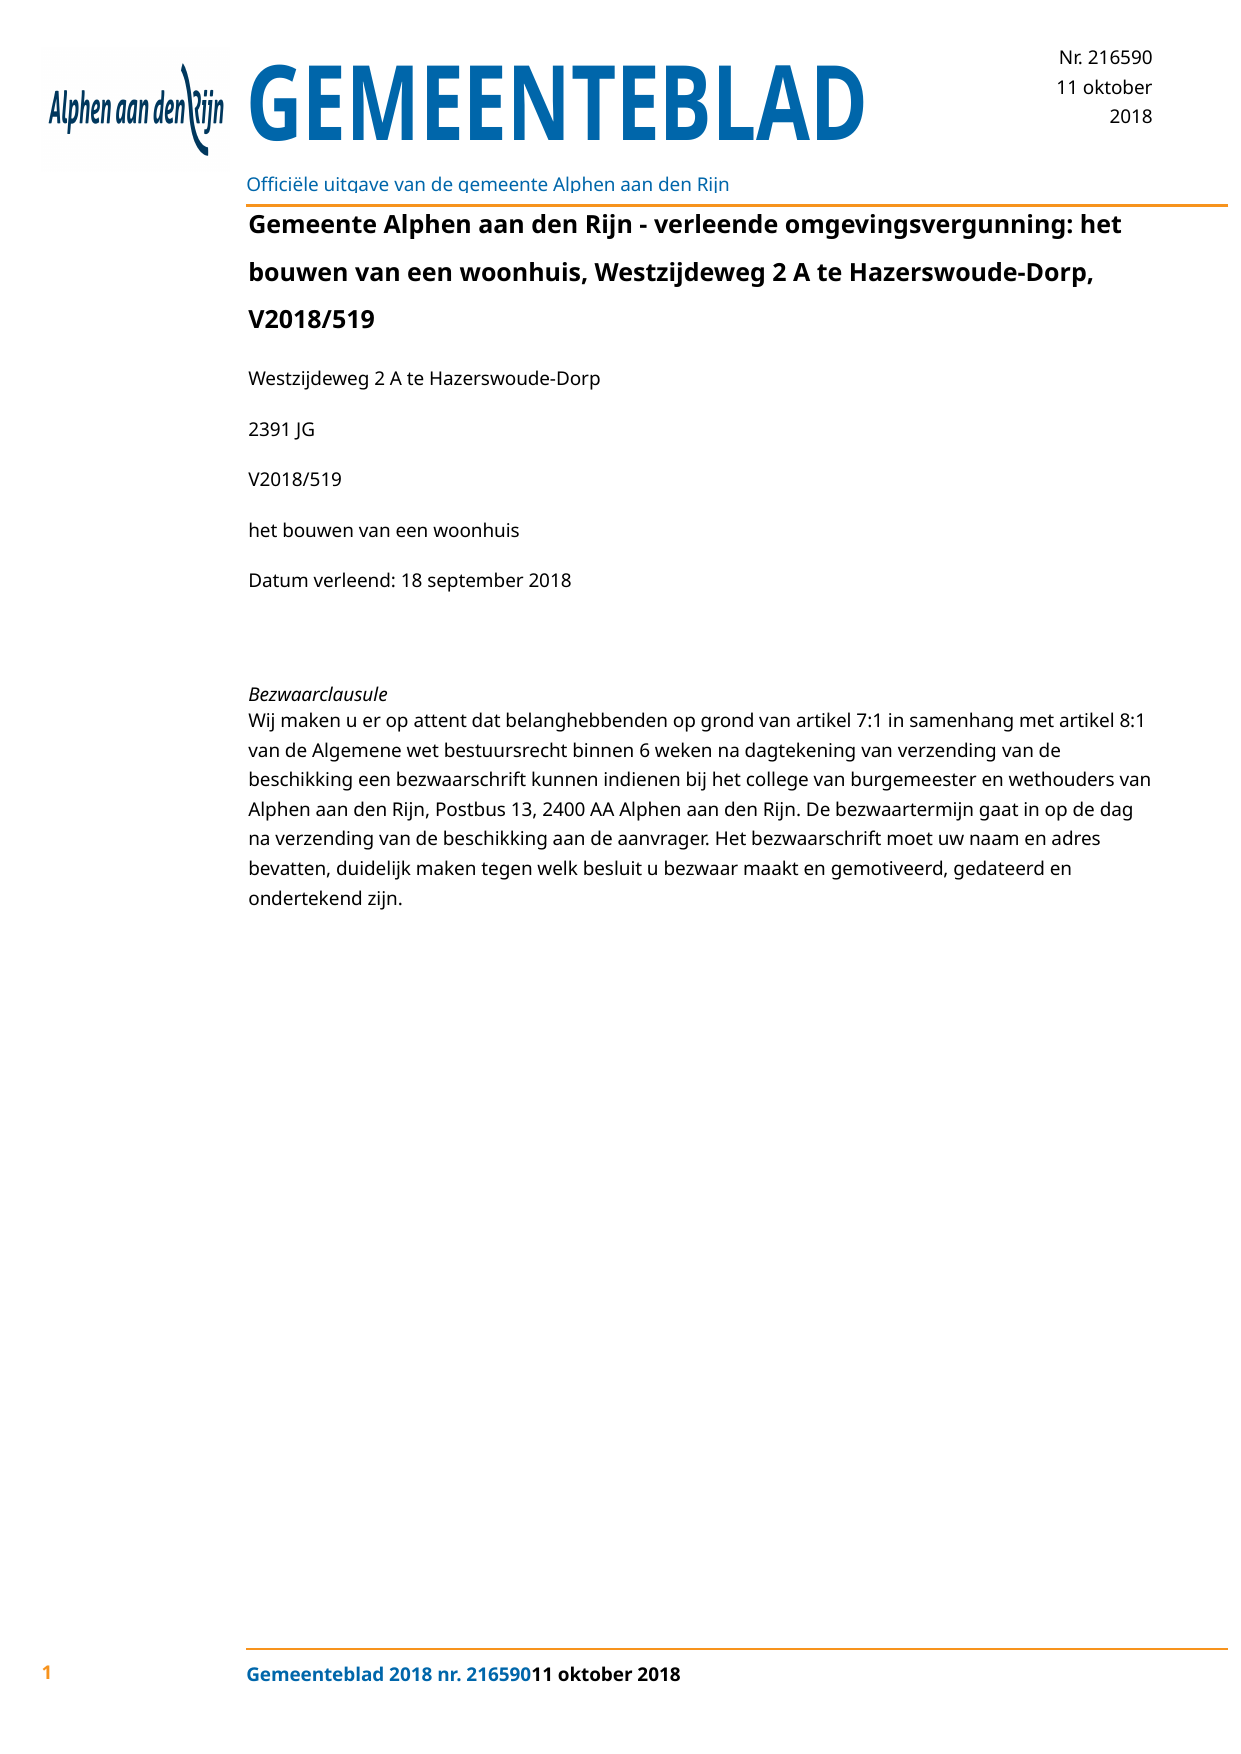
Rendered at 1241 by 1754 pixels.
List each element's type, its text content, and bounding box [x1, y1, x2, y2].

text V2018/519 [248, 466, 1152, 492]
text Gemeente Alphen aan den Rijn - verleende omgevingsvergunning: het bouwen van een woonhuis, Westzijdeweg 2 A te Hazerswoude-Dorp, V2018/519 [248, 207, 1152, 336]
text Wij maken u er op attent dat belanghebbenden op grond van artikel 7:1 in samenhang met artikel 8:1 van de Algemene wet bestuursrecht binnen 6 weken na dagtekening van verzending van de beschikking een bezwaarschrift kunnen indienen bij het college van burgemeester en wethouders van Alphen aan den Rijn, Postbus 13, 2400 AA Alphen aan den Rijn. De bezwaartermijn gaat in op de dag na verzending van de beschikking aan de aanvrager. Het bezwaarschrift moet uw naam en adres bevatten, duidelijk maken tegen welk besluit u bezwaar maakt en gemotiveerd, gedateerd en ondertekend zijn. [248, 707, 1152, 911]
picture [41, 47, 231, 172]
text Bezwaarclausule [248, 682, 1152, 707]
text Westzijdeweg 2 A te Hazerswoude-Dorp [248, 366, 1152, 391]
text Datum verleend: 18 september 2018 [248, 567, 1152, 593]
text het bouwen van een woonhuis [248, 517, 1152, 542]
text 2391 JG [248, 416, 1152, 442]
